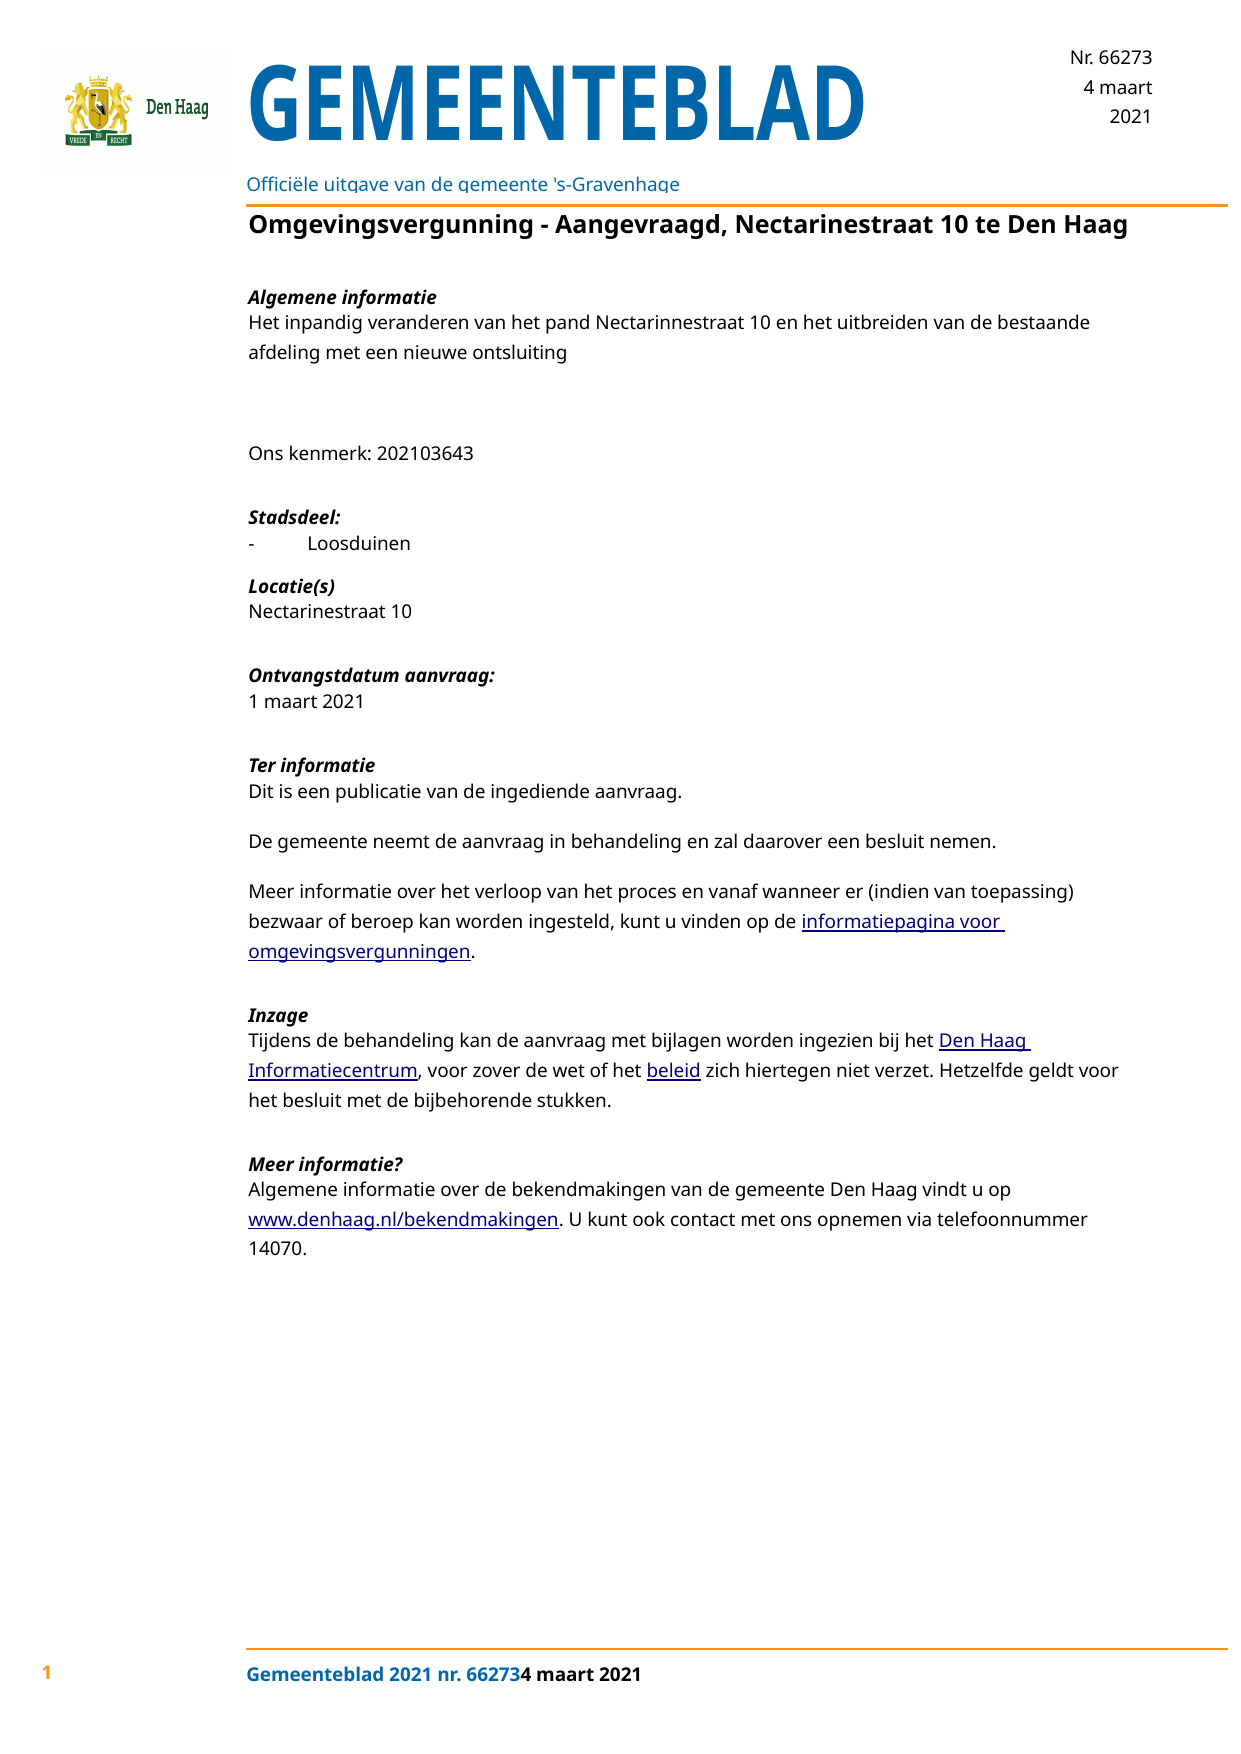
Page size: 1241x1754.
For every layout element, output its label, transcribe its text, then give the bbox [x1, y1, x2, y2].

text Omgevingsvergunning - Aangevraagd, Nectarinestraat 10 te Den Haag [248, 207, 1152, 241]
text Stadsdeel: [248, 504, 1152, 530]
text Ons kenmerk: 202103643 [248, 440, 1152, 466]
list Loosduinen [248, 530, 1152, 555]
text Dit is een publicatie van de ingediende aanvraag. [248, 778, 1152, 804]
text Tijdens de behandeling kan de aanvraag met bijlagen worden ingezien bij het Den Haag Informatiecentrum, voor zover de wet of het beleid zich hiertegen niet verzet. Hetzelfde geldt voor het besluit met de bijbehorende stukken. [248, 1028, 1152, 1112]
text Meer informatie? [248, 1151, 1152, 1176]
text Ontvangstdatum aanvraag: [248, 662, 1152, 688]
text Algemene informatie over de bekendmakingen van de gemeente Den Haag vindt u op www.denhaag.nl/bekendmakingen. U kunt ook contact met ons opnemen via telefoonnummer 14070. [248, 1176, 1152, 1261]
text Locatie(s) [248, 573, 1152, 598]
text Inzage [248, 1002, 1152, 1028]
text De gemeente neemt de aanvraag in behandeling en zal daarover een besluit nemen. [248, 828, 1152, 854]
text Algemene informatie [248, 284, 1152, 309]
text 1 maart 2021 [248, 688, 1152, 714]
text Nectarinestraat 10 [248, 598, 1152, 624]
picture [41, 47, 231, 172]
text Ter informatie [248, 752, 1152, 778]
text Het inpandig veranderen van het pand Nectarinnestraat 10 en het uitbreiden van de bestaande afdeling met een nieuwe ontsluiting [248, 309, 1152, 365]
text Meer informatie over het verloop van het proces en vanaf wanneer er (indien van toepassing) bezwaar of beroep kan worden ingesteld, kunt u vinden op de informatiepagina voor omgevingsvergunningen. [248, 879, 1152, 964]
